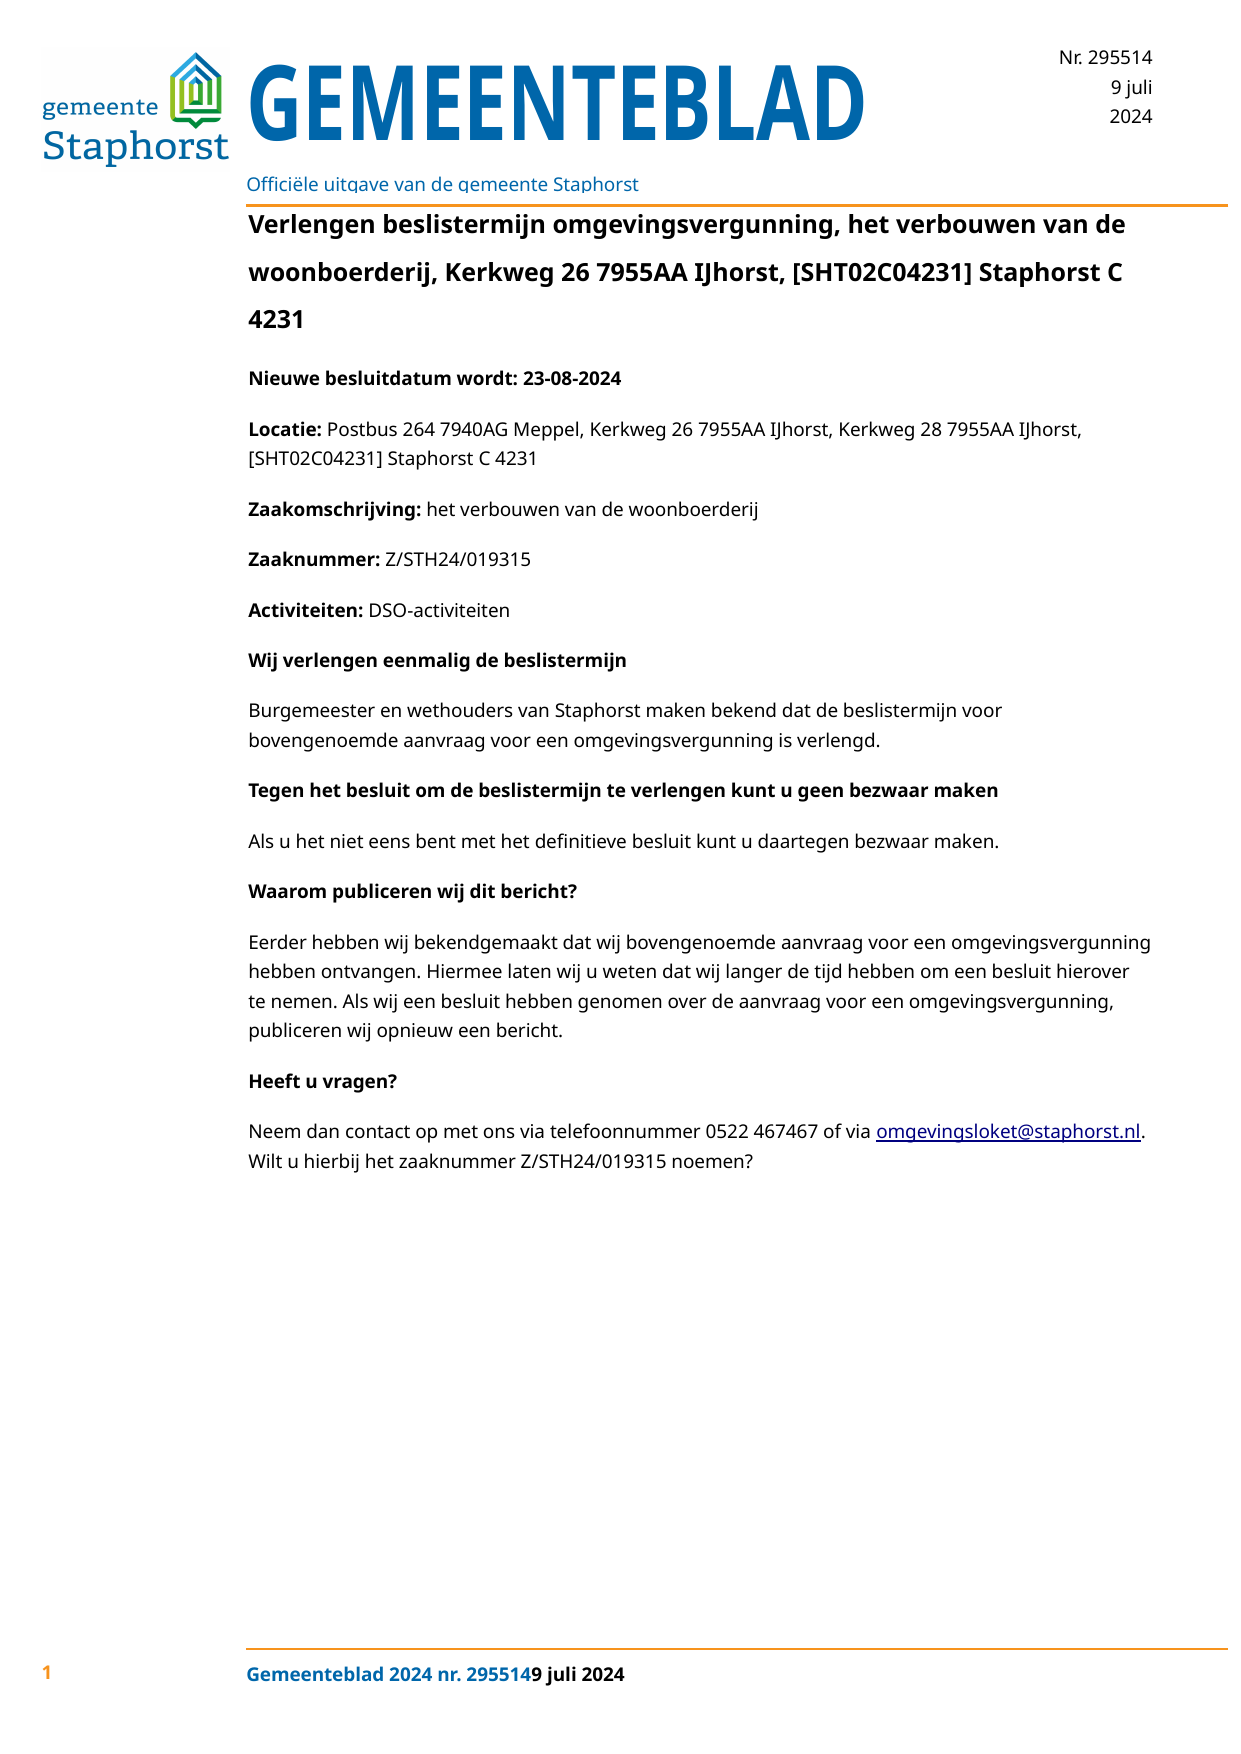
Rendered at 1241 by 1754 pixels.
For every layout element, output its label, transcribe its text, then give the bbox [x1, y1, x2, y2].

text Eerder hebben wij bekendgemaakt dat wij bovengenoemde aanvraag voor een omgevingsvergunning hebben ontvangen. Hiermee laten wij u weten dat wij langer de tijd hebben om een besluit hierover te nemen. Als wij een besluit hebben genomen over de aanvraag voor een omgevingsvergunning, publiceren wij opnieuw een bericht. [248, 929, 1152, 1043]
text Zaaknummer: Z/STH24/019315 [248, 546, 1152, 572]
text Waarom publiceren wij dit bericht? [248, 878, 1152, 904]
text Burgemeester en wethouders van Staphorst maken bekend dat de beslistermijn voor bovengenoemde aanvraag voor een omgevingsvergunning is verlengd. [248, 698, 1152, 753]
text Wij verlengen eenmalig de beslistermijn [248, 647, 1152, 673]
text Activiteiten: DSO-activiteiten [248, 597, 1152, 622]
text Nieuwe besluitdatum wordt: 23-08-2024 [248, 366, 1152, 391]
text Heeft u vragen? [248, 1068, 1152, 1094]
text Als u het niet eens bent met het definitieve besluit kunt u daartegen bezwaar maken. [248, 828, 1152, 854]
text Locatie: Postbus 264 7940AG Meppel, Kerkweg 26 7955AA IJhorst, Kerkweg 28 7955AA IJhorst, [SHT02C04231] Staphorst C 4231 [248, 416, 1152, 471]
picture [41, 47, 231, 172]
text Tegen het besluit om de beslistermijn te verlengen kunt u geen bezwaar maken [248, 778, 1152, 803]
text Verlengen beslistermijn omgevingsvergunning, het verbouwen van de woonboerderij, Kerkweg 26 7955AA IJhorst, [SHT02C04231] Staphorst C 4231 [248, 207, 1152, 336]
text Zaakomschrijving: het verbouwen van de woonboerderij [248, 496, 1152, 522]
text Neem dan contact op met ons via telefoonnummer 0522 467467 of via omgevingsloket@staphorst.nl. Wilt u hierbij het zaaknummer Z/STH24/019315 noemen? [248, 1118, 1152, 1174]
